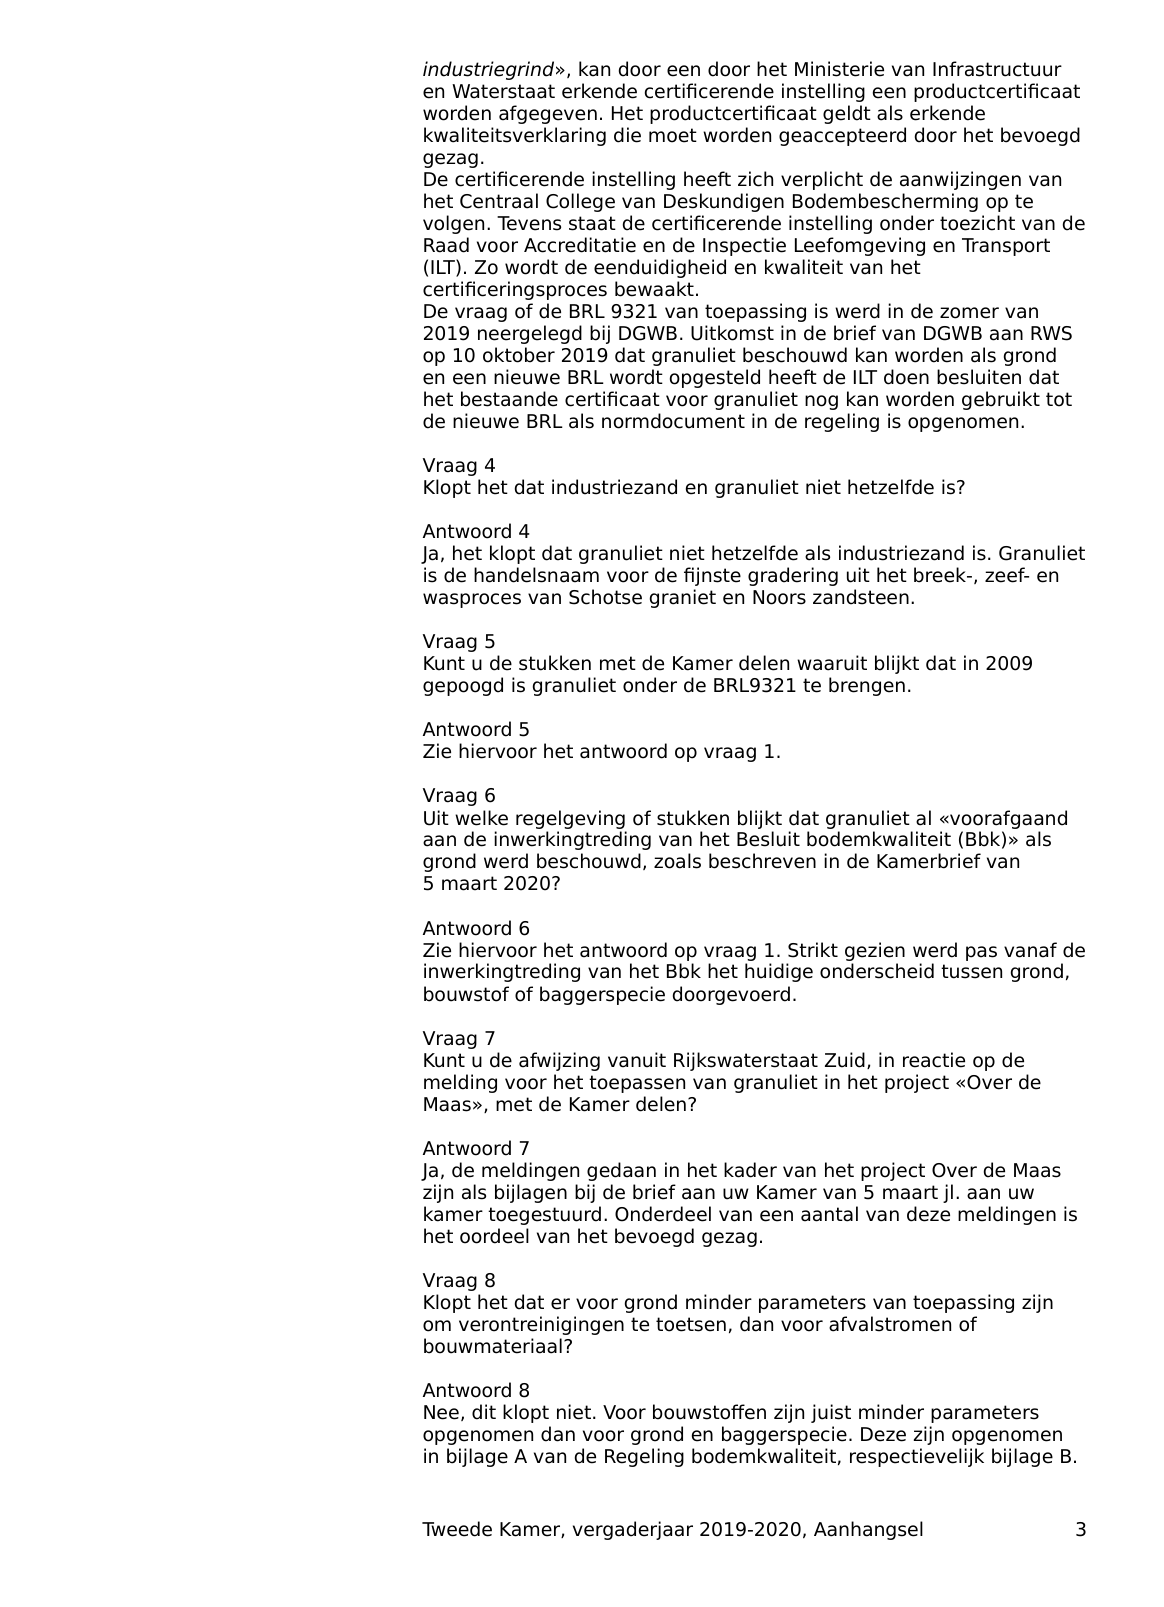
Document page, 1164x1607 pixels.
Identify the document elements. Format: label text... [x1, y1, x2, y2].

text Klopt het dat industriezand en granuliet niet hetzelfde is? [422, 477, 1087, 499]
text Vraag 8 [422, 1270, 1087, 1292]
text Antwoord 5 [422, 719, 1087, 741]
text Antwoord 4 [422, 521, 1087, 543]
text Ja, de meldingen gedaan in het kader van het project Over de Maas zijn als bijlagen bij de brief aan uw Kamer van 5 maart jl. aan uw kamer toegestuurd. Onderdeel van een aantal van deze meldingen is het oordeel van het bevoegd gezag. [422, 1160, 1087, 1248]
text Antwoord 8 [422, 1380, 1087, 1402]
text industriegrind», kan door een door het Ministerie van Infrastructuur en Waterstaat erkende certificerende instelling een productcertificaat worden afgegeven. Het productcertificaat geldt als erkende kwaliteitsverklaring die moet worden geaccepteerd door het bevoegd gezag. [422, 59, 1087, 169]
text Ja, het klopt dat granuliet niet hetzelfde als industriezand is. Granuliet is de handelsnaam voor de fijnste gradering uit het breek-, zeef- en wasproces van Schotse graniet en Noors zandsteen. [422, 543, 1087, 609]
text Zie hiervoor het antwoord op vraag 1. [422, 741, 1087, 763]
text Kunt u de afwijzing vanuit Rijkswaterstaat Zuid, in reactie op de melding voor het toepassen van granuliet in het project «Over de Maas», met de Kamer delen? [422, 1049, 1087, 1116]
text Vraag 6 [422, 785, 1087, 807]
text Klopt het dat er voor grond minder parameters van toepassing zijn om verontreinigingen te toetsen, dan voor afvalstromen of bouwmateriaal? [422, 1292, 1087, 1358]
text Vraag 5 [422, 631, 1087, 653]
text Vraag 4 [422, 455, 1087, 477]
text Antwoord 7 [422, 1138, 1087, 1160]
text Nee, dit klopt niet. Voor bouwstoffen zijn juist minder parameters opgenomen dan voor grond en baggerspecie. Deze zijn opgenomen in bijlage A van de Regeling bodemkwaliteit, respectievelijk bijlage B. [422, 1402, 1087, 1468]
text Vraag 7 [422, 1028, 1087, 1049]
text Zie hiervoor het antwoord op vraag 1. Strikt gezien werd pas vanaf de inwerkingtreding van het Bbk het huidige onderscheid tussen grond, bouwstof of baggerspecie doorgevoerd. [422, 939, 1087, 1005]
text Kunt u de stukken met de Kamer delen waaruit blijkt dat in 2009 gepoogd is granuliet onder de BRL9321 te brengen. [422, 653, 1087, 697]
text De certificerende instelling heeft zich verplicht de aanwijzingen van het Centraal College van Deskundigen Bodembescherming op te volgen. Tevens staat de certificerende instelling onder toezicht van de Raad voor Accreditatie en de Inspectie Leefomgeving en Transport (ILT). Zo wordt de eenduidigheid en kwaliteit van het certificeringsproces bewaakt. [422, 169, 1087, 301]
text Antwoord 6 [422, 917, 1087, 939]
text De vraag of de BRL 9321 van toepassing is werd in de zomer van 2019 neergelegd bij DGWB. Uitkomst in de brief van DGWB aan RWS op 10 oktober 2019 dat granuliet beschouwd kan worden als grond en een nieuwe BRL wordt opgesteld heeft de ILT doen besluiten dat het bestaande certificaat voor granuliet nog kan worden gebruikt tot de nieuwe BRL als normdocument in de regeling is opgenomen. [422, 301, 1087, 433]
text Uit welke regelgeving of stukken blijkt dat granuliet al «voorafgaand aan de inwerkingtreding van het Besluit bodemkwaliteit (Bbk)» als grond werd beschouwd, zoals beschreven in de Kamerbrief van 5 maart 2020? [422, 807, 1087, 895]
